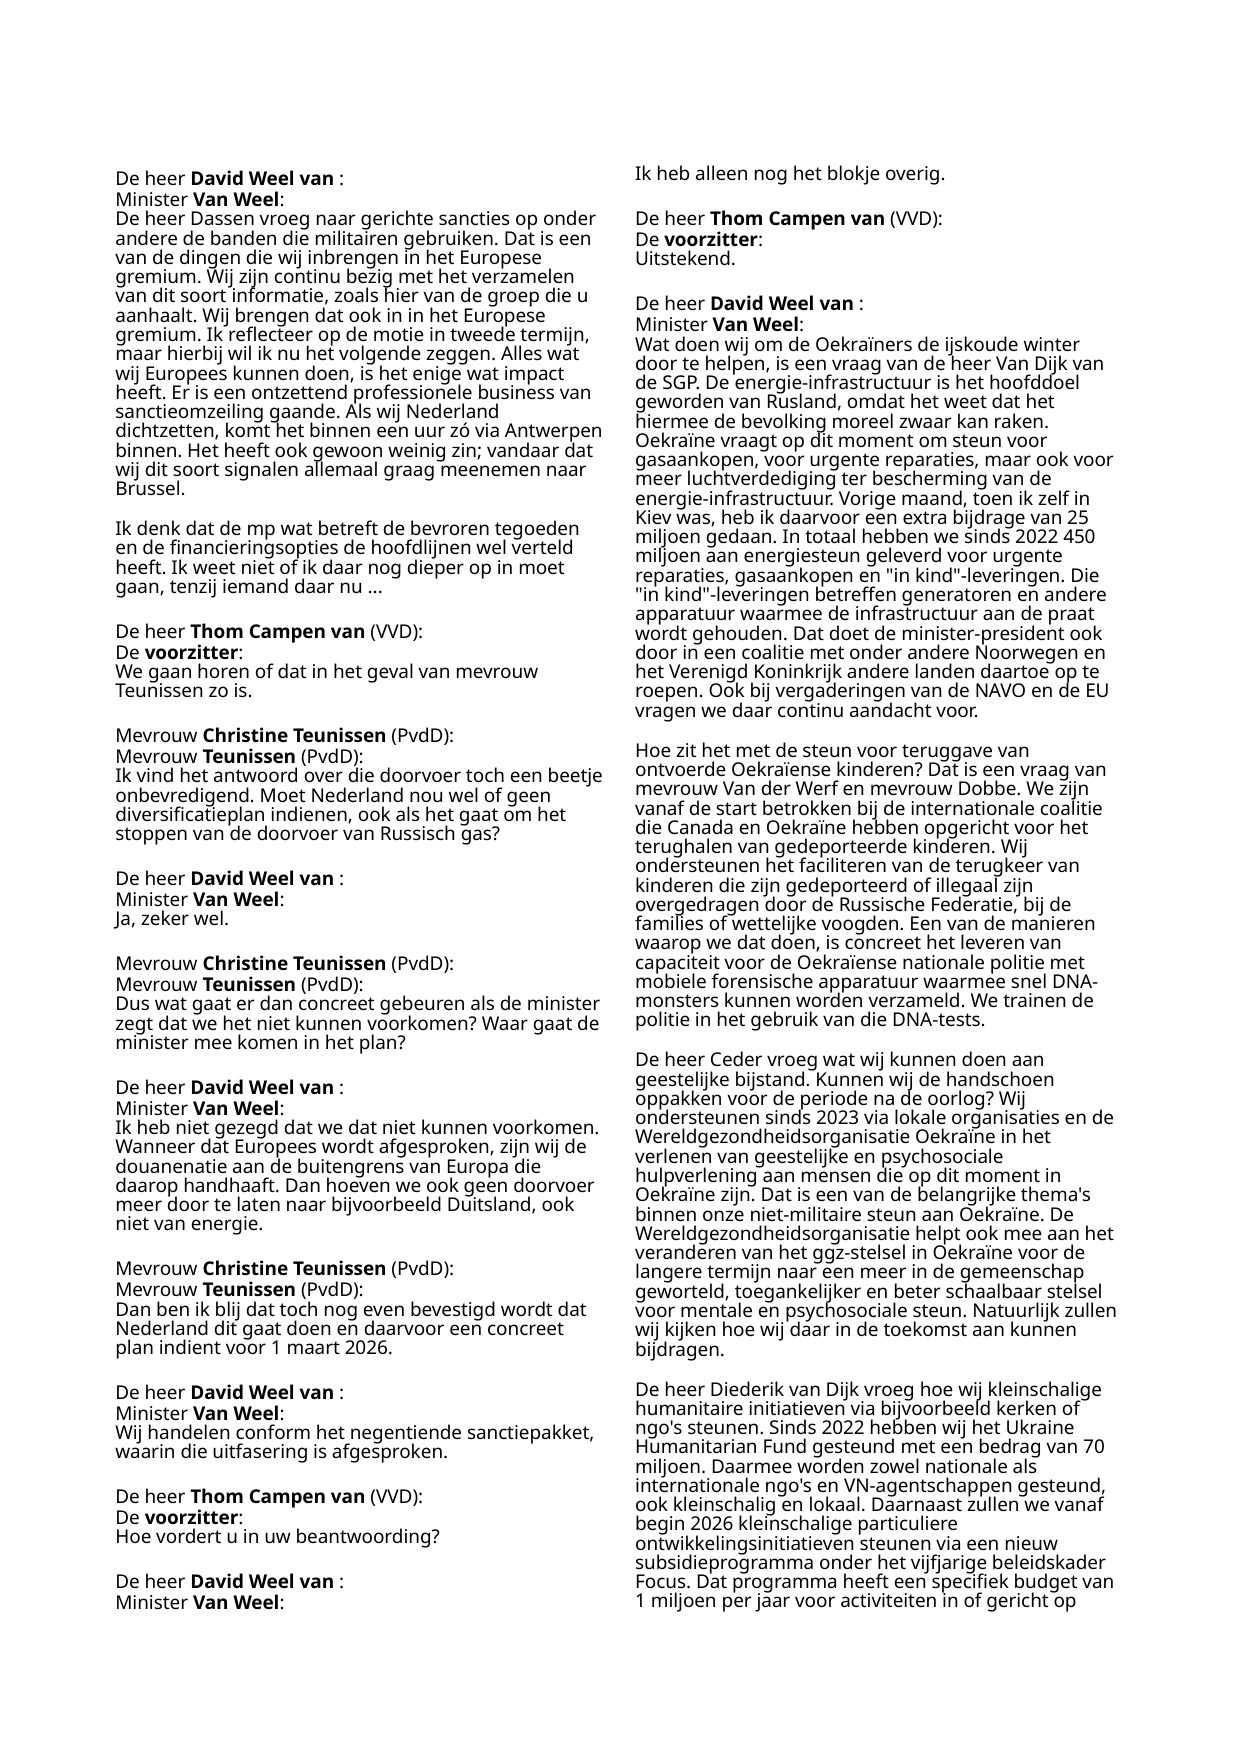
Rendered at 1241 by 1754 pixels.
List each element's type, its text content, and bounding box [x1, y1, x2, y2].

text Uitstekend. [635, 250, 1125, 270]
text De heer David Weel van : [115, 1379, 605, 1405]
text De heer Ceder vroeg wat wij kunnen doen aan geestelijke bijstand. Kunnen wij de handschoen oppakken voor de periode na de oorlog? Wij ondersteunen sinds 2023 via lokale organisaties en de Wereldgezondheidsorganisatie Oekraïne in het verlenen van geestelijke en psychosociale hulpverlening aan mensen die op dit moment in Oekraïne zijn. Dat is een van de belangrijke thema's binnen onze niet-militaire steun aan Oekraïne. De Wereldgezondheidsorganisatie helpt ook mee aan het veranderen van het ggz-stelsel in Oekraïne voor de langere termijn naar een meer in de gemeenschap geworteld, toegankelijker en beter schaalbaar stelsel voor mentale en psychosociale steun. Natuurlijk zullen wij kijken hoe wij daar in de toekomst aan kunnen bijdragen. [635, 1051, 1125, 1360]
text De heer David Weel van : [115, 1074, 605, 1100]
text Ja, zeker wel. [115, 910, 605, 929]
text Mevrouw Christine Teunissen (PvdD): [115, 1256, 605, 1281]
text Mevrouw Teunissen (PvdD): [115, 1281, 605, 1301]
text Minister Van Weel: [115, 1405, 605, 1424]
text De voorzitter: [115, 644, 605, 663]
text Hoe vordert u in uw beantwoording? [115, 1528, 605, 1548]
text De heer Diederik van Dijk vroeg hoe wij kleinschalige humanitaire initiatieven via bijvoorbeeld kerken of ngo's steunen. Sinds 2022 hebben wij het Ukraine Humanitarian Fund gesteund met een bedrag van 70 miljoen. Daarmee worden zowel nationale als internationale ngo's en VN-agentschappen gesteund, ook kleinschalig en lokaal. Daarnaast zullen we vanaf begin 2026 kleinschalige particuliere ontwikkelingsinitiatieven steunen via een nieuw subsidieprogramma onder het vijfjarige beleidskader Focus. Dat programma heeft een specifiek budget van 1 miljoen per jaar voor activiteiten in of gericht op [635, 1381, 1125, 1612]
text Minister Van Weel: [635, 316, 1125, 336]
text De voorzitter: [115, 1509, 605, 1528]
text Mevrouw Christine Teunissen (PvdD): [115, 950, 605, 976]
text De heer David Weel van : [115, 865, 605, 891]
text Dus wat gaat er dan concreet gebeuren als de minister zegt dat we het niet kunnen voorkomen? Waar gaat de minister mee komen in het plan? [115, 995, 605, 1053]
text Minister Van Weel: [115, 1100, 605, 1119]
text De heer David Weel van : [115, 1569, 605, 1594]
text De heer Thom Campen van (VVD): [115, 1483, 605, 1509]
text Wat doen wij om de Oekraïners de ijskoude winter door te helpen, is een vraag van de heer Van Dijk van de SGP. De energie-infrastructuur is het hoofddoel geworden van Rusland, omdat het weet dat het hiermee de bevolking moreel zwaar kan raken. Oekraïne vraagt op dit moment om steun voor gasaankopen, voor urgente reparaties, maar ook voor meer luchtverdediging ter bescherming van de energie-infrastructuur. Vorige maand, toen ik zelf in Kiev was, heb ik daarvoor een extra bijdrage van 25 miljoen gedaan. In totaal hebben we sinds 2022 450 miljoen aan energiesteun geleverd voor urgente reparaties, gasaankopen en "in kind"-leveringen. Die "in kind"-leveringen betreffen generatoren en andere apparatuur waarmee de infrastructuur aan de praat wordt gehouden. Dat doet de minister-president ook door in een coalitie met onder andere Noorwegen en het Verenigd Koninkrijk andere landen daartoe op te roepen. Ook bij vergaderingen van de NAVO en de EU vragen we daar continu aandacht voor. [635, 336, 1125, 721]
text De heer Dassen vroeg naar gerichte sancties op onder andere de banden die militairen gebruiken. Dat is een van de dingen die wij inbrengen in het Europese gremium. Wij zijn continu bezig met het verzamelen van dit soort informatie, zoals hier van de groep die u aanhaalt. Wij brengen dat ook in in het Europese gremium. Ik reflecteer op de motie in tweede termijn, maar hierbij wil ik nu het volgende zeggen. Alles wat wij Europees kunnen doen, is het enige wat impact heeft. Er is een ontzettend professionele business van sanctieomzeiling gaande. Als wij Nederland dichtzetten, komt het binnen een uur zó via Antwerpen binnen. Het heeft ook gewoon weinig zin; vandaar dat wij dit soort signalen allemaal graag meenemen naar Brussel. [115, 210, 605, 499]
text De heer Thom Campen van (VVD): [115, 618, 605, 644]
text Minister Van Weel: [115, 191, 605, 210]
text De heer David Weel van : [635, 291, 1125, 316]
text De heer Thom Campen van (VVD): [635, 205, 1125, 231]
text Mevrouw Christine Teunissen (PvdD): [115, 722, 605, 748]
text Wij handelen conform het negentiende sanctiepakket, waarin die uitfasering is afgesproken. [115, 1424, 605, 1463]
text Ik heb alleen nog het blokje overig. [635, 165, 1125, 184]
text Dan ben ik blij dat toch nog even bevestigd wordt dat Nederland dit gaat doen en daarvoor een concreet plan indient voor 1 maart 2026. [115, 1301, 605, 1358]
text De heer David Weel van : [115, 165, 605, 191]
text Ik denk dat de mp wat betreft de bevroren tegoeden en de financieringsopties de hoofdlijnen wel verteld heeft. Ik weet niet of ik daar nog dieper op in moet gaan, tenzij iemand daar nu ... [115, 520, 605, 597]
text De voorzitter: [635, 231, 1125, 250]
text Mevrouw Teunissen (PvdD): [115, 748, 605, 767]
text We gaan horen of dat in het geval van mevrouw Teunissen zo is. [115, 663, 605, 702]
text Ik vind het antwoord over die doorvoer toch een beetje onbevredigend. Moet Nederland nou wel of geen diversificatieplan indienen, ook als het gaat om het stoppen van de doorvoer van Russisch gas? [115, 767, 605, 844]
text Mevrouw Teunissen (PvdD): [115, 976, 605, 995]
text Ik heb niet gezegd dat we dat niet kunnen voorkomen. Wanneer dat Europees wordt afgesproken, zijn wij de douanenatie aan de buitengrens van Europa die daarop handhaaft. Dan hoeven we ook geen doorvoer meer door te laten naar bijvoorbeeld Duitsland, ook niet van energie. [115, 1119, 605, 1235]
text Minister Van Weel: [115, 891, 605, 910]
text Hoe zit het met de steun voor teruggave van ontvoerde Oekraïense kinderen? Dat is een vraag van mevrouw Van der Werf en mevrouw Dobbe. We zijn vanaf de start betrokken bij de internationale coalitie die Canada en Oekraïne hebben opgericht voor het terughalen van gedeporteerde kinderen. Wij ondersteunen het faciliteren van de terugkeer van kinderen die zijn gedeporteerd of illegaal zijn overgedragen door de Russische Federatie, bij de families of wettelijke voogden. Een van de manieren waarop we dat doen, is concreet het leveren van capaciteit voor de Oekraïense nationale politie met mobiele forensische apparatuur waarmee snel DNA-monsters kunnen worden verzameld. We trainen de politie in het gebruik van die DNA-tests. [635, 742, 1125, 1031]
text Minister Van Weel: [115, 1594, 605, 1614]
